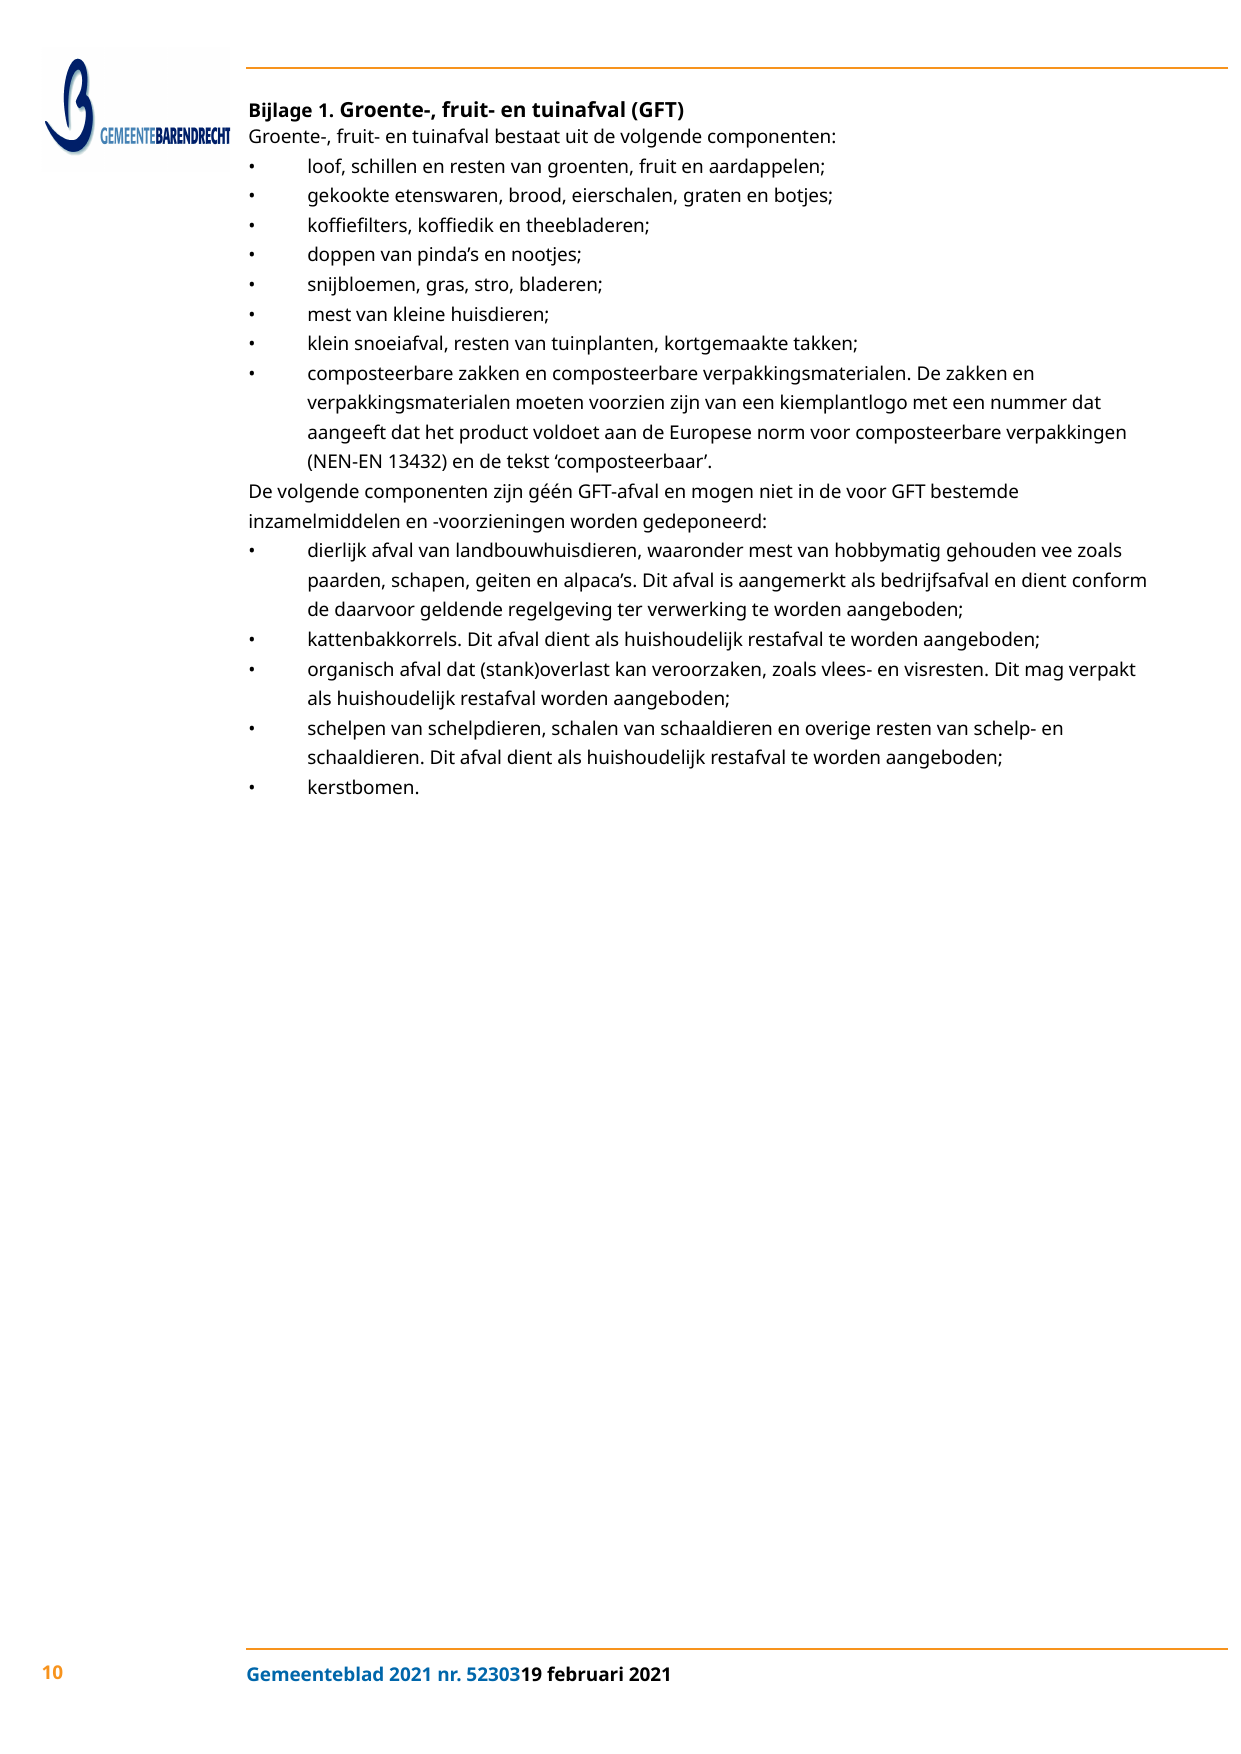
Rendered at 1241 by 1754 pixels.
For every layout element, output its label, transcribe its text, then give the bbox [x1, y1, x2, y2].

list gekookte etenswaren, brood, eierschalen, graten en botjes; [248, 182, 1152, 208]
list composteerbare zakken en composteerbare verpakkingsmaterialen. De zakken en verpakkingsmaterialen moeten voorzien zijn van een kiemplantlogo met een nummer dat aangeeft dat het product voldoet aan de Europese norm voor composteerbare verpakkingen (NEN-EN 13432) en de tekst ‘composteerbaar’. [248, 360, 1152, 474]
list doppen van pinda’s en nootjes; [248, 242, 1152, 267]
list loof, schillen en resten van groenten, fruit en aardappelen; [248, 153, 1152, 179]
list kerstbomen. [248, 774, 1152, 800]
list organisch afval dat (stank)overlast kan veroorzaken, zoals vlees- en visresten. Dit mag verpakt als huishoudelijk restafval worden aangeboden; [248, 656, 1152, 711]
picture [41, 47, 231, 172]
text De volgende componenten zijn géén GFT-afval en mogen niet in de voor GFT bestemde inzamelmiddelen en -voorzieningen worden gedeponeerd: [248, 478, 1152, 534]
list dierlijk afval van landbouwhuisdieren, waaronder mest van hobbymatig gehouden vee zoals paarden, schapen, geiten en alpaca’s. Dit afval is aangemerkt als bedrijfsafval en dient conform de daarvoor geldende regelgeving ter verwerking te worden aangeboden; [248, 537, 1152, 622]
list koffiefilters, koffiedik en theebladeren; [248, 212, 1152, 238]
text Bijlage 1. Groente-, fruit- en tuinafval (GFT) [248, 95, 1152, 123]
list klein snoeiafval, resten van tuinplanten, kortgemaakte takken; [248, 330, 1152, 356]
text Groente-, fruit- en tuinafval bestaat uit de volgende componenten: [248, 123, 1152, 149]
list kattenbakkorrels. Dit afval dient als huishoudelijk restafval te worden aangeboden; [248, 626, 1152, 652]
list snijbloemen, gras, stro, bladeren; [248, 271, 1152, 297]
list schelpen van schelpdieren, schalen van schaaldieren en overige resten van schelp- en schaaldieren. Dit afval dient als huishoudelijk restafval te worden aangeboden; [248, 715, 1152, 770]
list mest van kleine huisdieren; [248, 301, 1152, 327]
